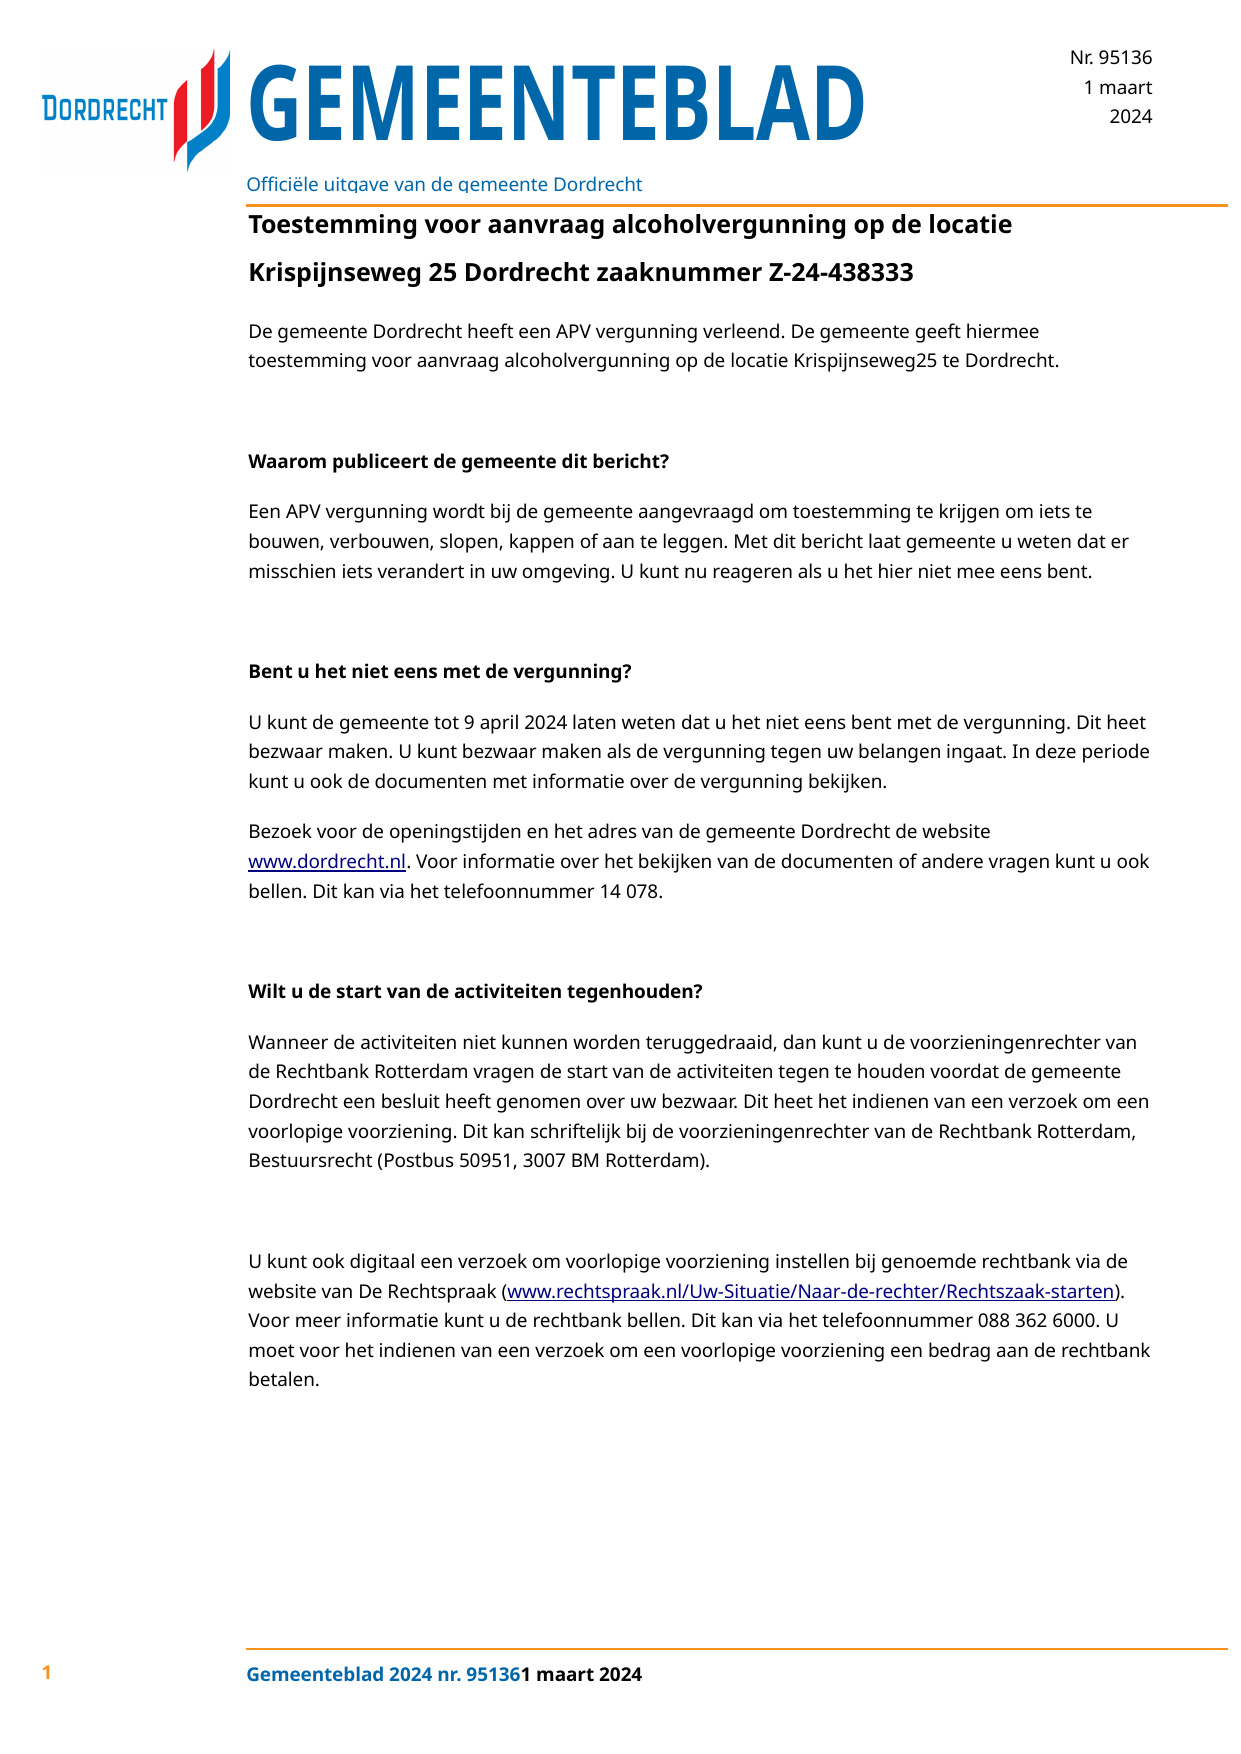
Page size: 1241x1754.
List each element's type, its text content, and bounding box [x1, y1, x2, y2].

text Waarom publiceert de gemeente dit bericht? [248, 448, 1152, 474]
text U kunt ook digitaal een verzoek om voorlopige voorziening instellen bij genoemde rechtbank via de website van De Rechtspraak (www.rechtspraak.nl/Uw-Situatie/Naar-de-rechter/Rechtszaak-starten). Voor meer informatie kunt u de rechtbank bellen. Dit kan via het telefoonnummer 088 362 6000. U moet voor het indienen van een verzoek om een voorlopige voorziening een bedrag aan de rechtbank betalen. [248, 1248, 1152, 1392]
text Wanneer de activiteiten niet kunnen worden teruggedraaid, dan kunt u de voorzieningenrechter van de Rechtbank Rotterdam vragen de start van de activiteiten tegen te houden voordat de gemeente Dordrecht een besluit heeft genomen over uw bezwaar. Dit heet het indienen van een verzoek om een voorlopige voorziening. Dit kan schriftelijk bij de voorzieningenrechter van de Rechtbank Rotterdam, Bestuursrecht (Postbus 50951, 3007 BM Rotterdam). [248, 1029, 1152, 1173]
text Wilt u de start van de activiteiten tegenhouden? [248, 979, 1152, 1004]
text Bezoek voor de openingstijden en het adres van de gemeente Dordrecht de website www.dordrecht.nl. Voor informatie over het bekijken van de documenten of andere vragen kunt u ook bellen. Dit kan via het telefoonnummer 14 078. [248, 819, 1152, 904]
text Een APV vergunning wordt bij de gemeente aangevraagd om toestemming te krijgen om iets te bouwen, verbouwen, slopen, kappen of aan te leggen. Met dit bericht laat gemeente u weten dat er misschien iets verandert in uw omgeving. U kunt nu reageren als u het hier niet mee eens bent. [248, 499, 1152, 584]
text De gemeente Dordrecht heeft een APV vergunning verleend. De gemeente geeft hiermee toestemming voor aanvraag alcoholvergunning op de locatie Krispijnseweg25 te Dordrecht. [248, 318, 1152, 373]
picture [41, 47, 231, 172]
text Toestemming voor aanvraag alcoholvergunning op de locatie Krispijnseweg 25 Dordrecht zaaknummer Z-24-438333 [248, 207, 1152, 288]
text U kunt de gemeente tot 9 april 2024 laten weten dat u het niet eens bent met de vergunning. Dit heet bezwaar maken. U kunt bezwaar maken als de vergunning tegen uw belangen ingaat. In deze periode kunt u ook de documenten met informatie over de vergunning bekijken. [248, 709, 1152, 794]
text Bent u het niet eens met de vergunning? [248, 659, 1152, 684]
